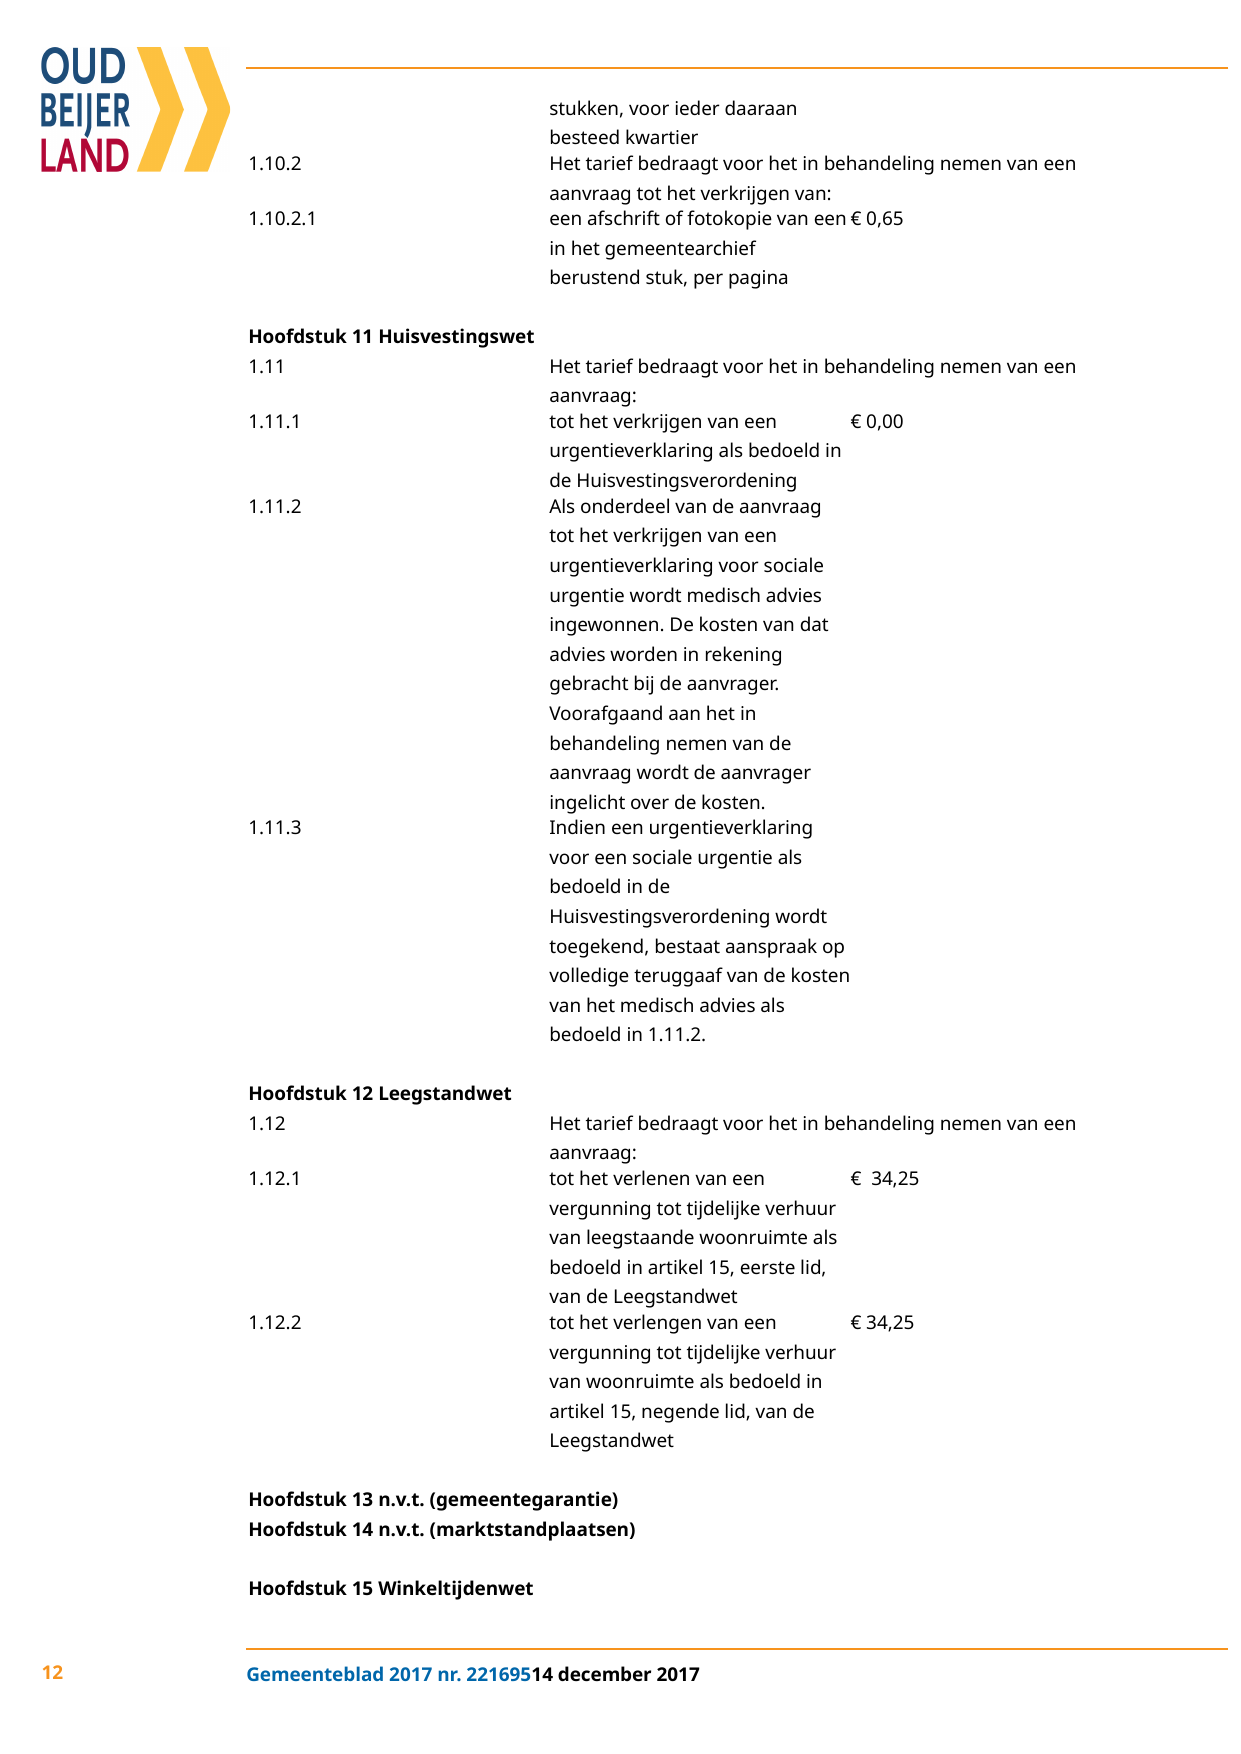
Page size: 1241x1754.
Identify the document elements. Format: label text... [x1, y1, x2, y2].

table_cell 1.11.1 [248, 408, 549, 493]
text Hoofdstuk 14 n.v.t. (marktstandplaatsen) [248, 1516, 1152, 1541]
table_cell [850, 815, 1152, 1047]
table_cell € 0,00 [850, 408, 1152, 493]
table_cell een afschrift of fotokopie van een in het gemeentearchief berustend stuk, per pagina [549, 205, 850, 290]
table_cell 1.10.2.1 [248, 205, 549, 290]
table_cell 1.11.3 [248, 815, 549, 1047]
table_header 1.12 [248, 1110, 549, 1165]
text Hoofdstuk 13 n.v.t. (gemeentegarantie) [248, 1486, 1152, 1512]
table_header [248, 95, 549, 150]
table_cell € 34,25 [850, 1309, 1152, 1453]
table_header Het tarief bedraagt voor het in behandeling nemen van een aanvraag: [549, 353, 1152, 408]
table_header Het tarief bedraagt voor het in behandeling nemen van een aanvraag: [549, 1110, 1152, 1165]
table_header stukken, voor ieder daaraan besteed kwartier [549, 95, 850, 150]
table_cell 1.11.2 [248, 493, 549, 814]
text Hoofdstuk 15 Winkeltijdenwet [248, 1575, 1152, 1601]
table_cell tot het verkrijgen van een urgentieverklaring als bedoeld in de Huisvestingsverordening [549, 408, 850, 493]
table_cell 1.12.2 [248, 1309, 549, 1453]
table_cell 1.12.1 [248, 1165, 549, 1309]
table_cell € 0,65 [850, 205, 1152, 290]
text Hoofdstuk 11 Huisvestingswet [248, 323, 1152, 349]
table_cell € 34,25 [850, 1165, 1152, 1309]
table_cell Het tarief bedraagt voor het in behandeling nemen van een aanvraag tot het verkrijgen van: [549, 150, 1152, 205]
table_cell tot het verlenen van een vergunning tot tijdelijke verhuur van leegstaande woonruimte als bedoeld in artikel 15, eerste lid, van de Leegstandwet [549, 1165, 850, 1309]
table_cell Als onderdeel van de aanvraag tot het verkrijgen van een urgentieverklaring voor sociale urgentie wordt medisch advies ingewonnen. De kosten van dat advies worden in rekening gebracht bij de aanvrager. Voorafgaand aan het in behandeling nemen van de aanvraag wordt de aanvrager ingelicht over de kosten. [549, 493, 850, 814]
table_cell 1.10.2 [248, 150, 549, 205]
text Hoofdstuk 12 Leegstandwet [248, 1080, 1152, 1106]
table_cell [850, 493, 1152, 814]
table_cell Indien een urgentieverklaring voor een sociale urgentie als bedoeld in de Huisvestingsverordening wordt toegekend, bestaat aanspraak op volledige teruggaaf van de kosten van het medisch advies als bedoeld in 1.11.2. [549, 815, 850, 1047]
picture [41, 47, 231, 172]
table_header [850, 95, 1152, 150]
table_header 1.11 [248, 353, 549, 408]
table_cell tot het verlengen van een vergunning tot tijdelijke verhuur van woonruimte als bedoeld in artikel 15, negende lid, van de Leegstandwet [549, 1309, 850, 1453]
